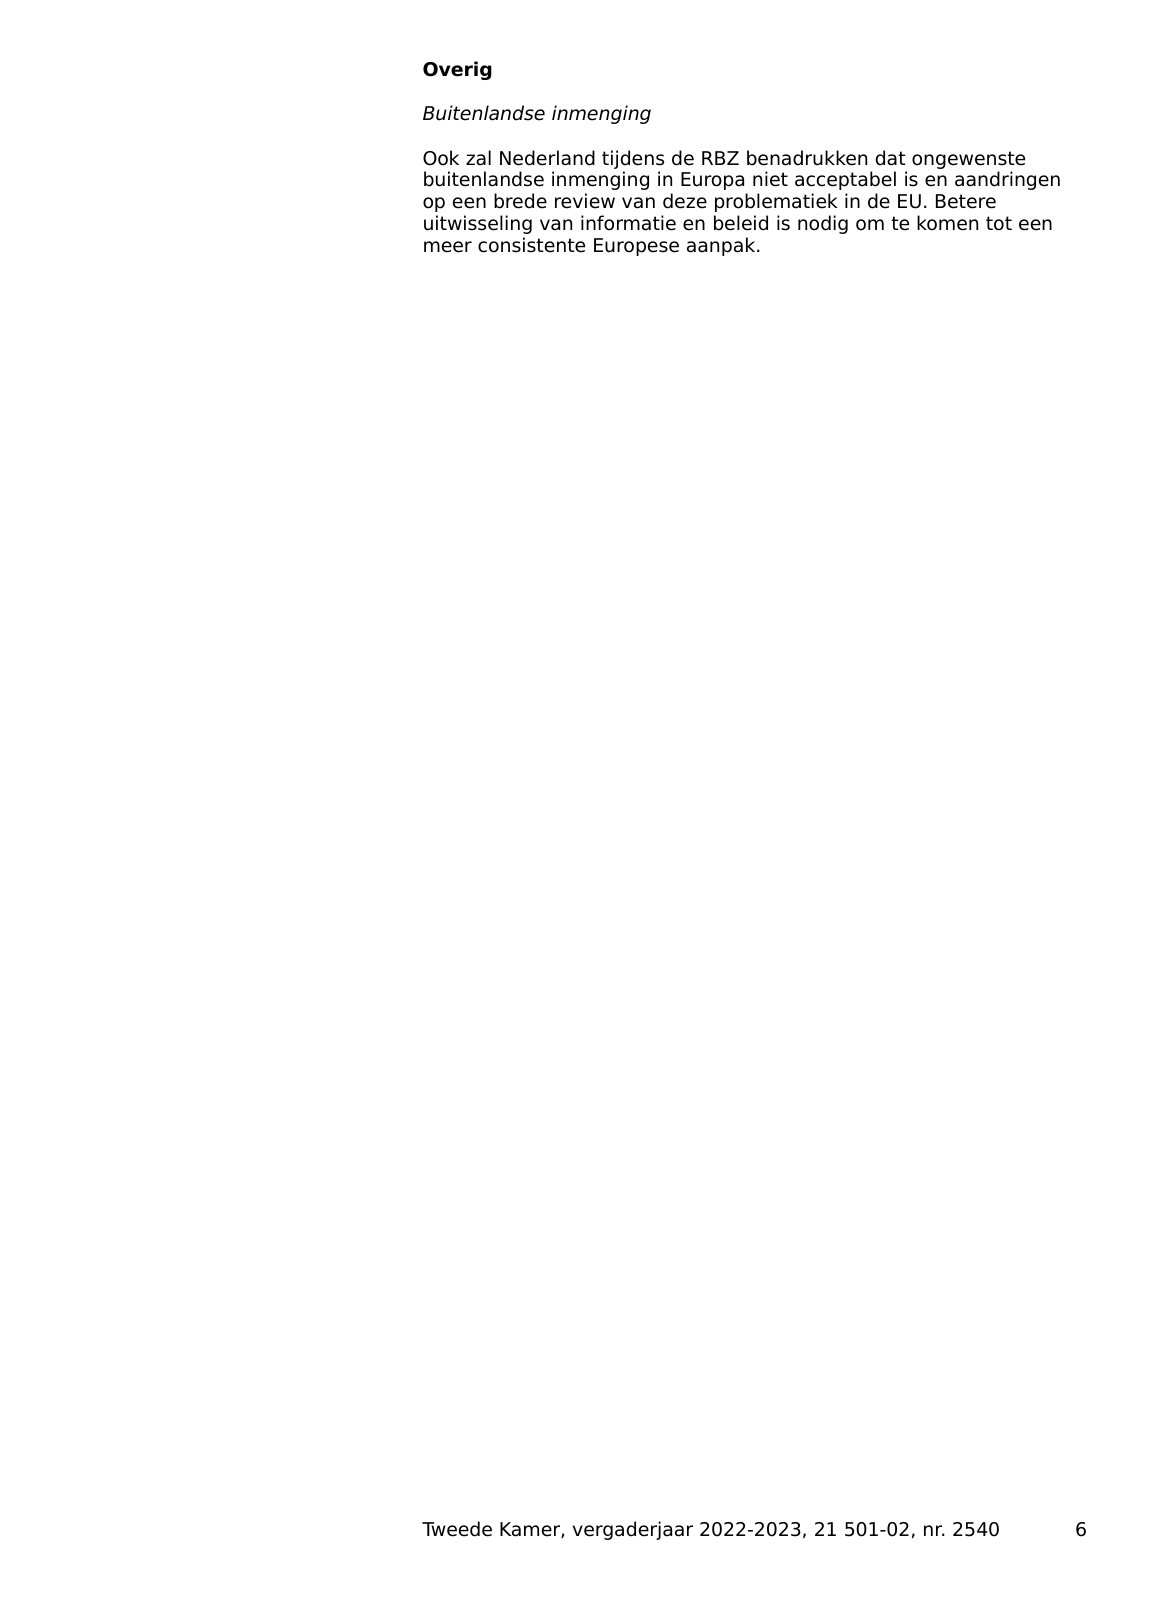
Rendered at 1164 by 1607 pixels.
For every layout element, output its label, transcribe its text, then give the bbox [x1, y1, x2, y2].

subtitle Overig [422, 59, 1087, 81]
text Ook zal Nederland tijdens de RBZ benadrukken dat ongewenste buitenlandse inmenging in Europa niet acceptabel is en aandringen op een brede review van deze problematiek in de EU. Betere uitwisseling van informatie en beleid is nodig om te komen tot een meer consistente Europese aanpak. [422, 147, 1087, 257]
subtitle Buitenlandse inmenging [422, 103, 1087, 125]
